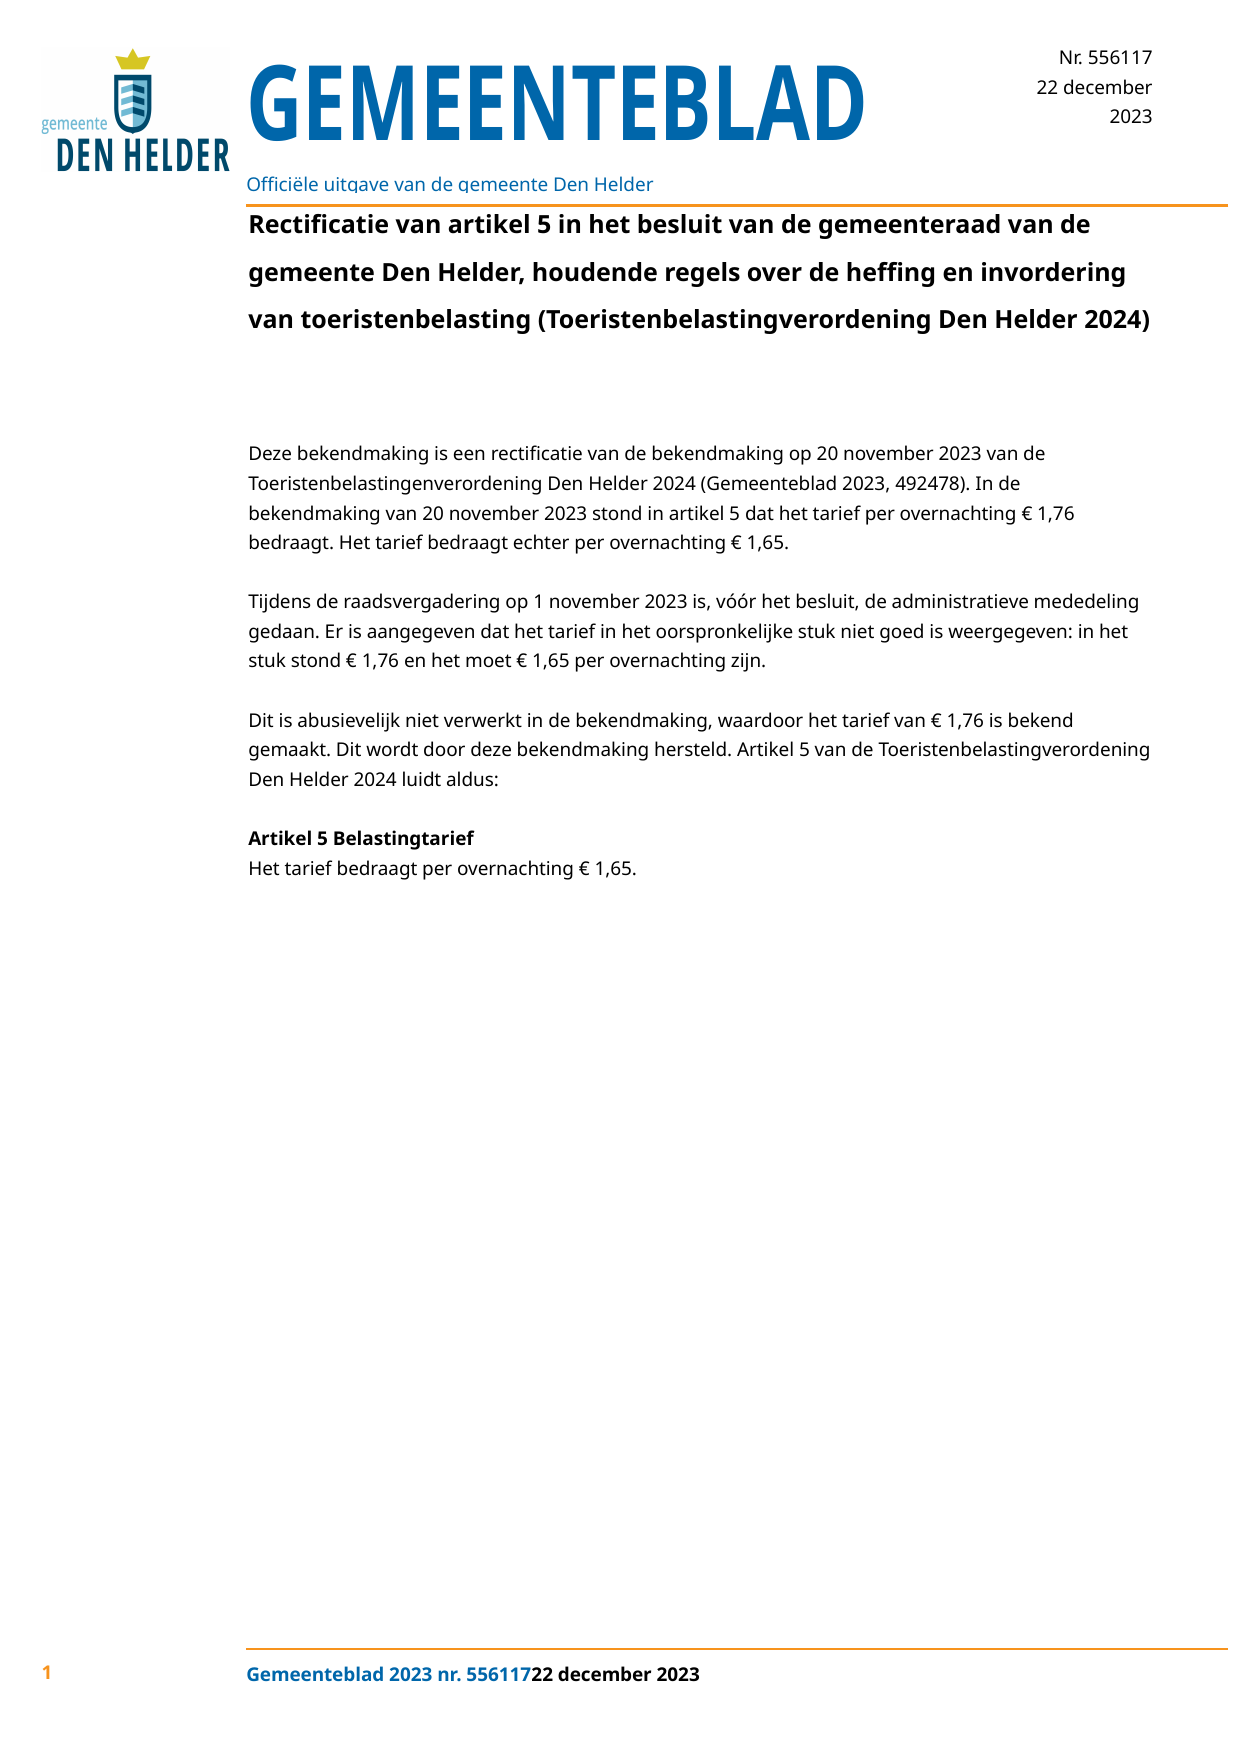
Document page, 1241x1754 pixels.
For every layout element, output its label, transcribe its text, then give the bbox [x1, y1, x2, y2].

picture [182, 144, 187, 165]
picture [130, 157, 135, 172]
text Rectificatie van artikel 5 in het besluit van de gemeenteraad van de gemeente Den Helder, houdende regels over de heffing en invordering van toeristenbelasting (Toeristenbelastingverordening Den Helder 2024) [248, 207, 1152, 336]
text Artikel 5 Belastingtarief [248, 825, 1152, 851]
picture [220, 160, 224, 172]
text Tijdens de raadsvergadering op 1 november 2023 is, vóór het besluit, de administratieve mededeling gedaan. Er is aangegeven dat het tarief in het oorspronkelijke stuk niet goed is weergegeven: in het stuk stond € 1,76 en het moet € 1,65 per overnachting zijn. [248, 588, 1152, 673]
picture [63, 144, 68, 165]
text Deze bekendmaking is een rectificatie van de bekendmaking op 20 november 2023 van de Toeristenbelastingenverordening Den Helder 2024 (Gemeenteblad 2023, 492478). In de bekendmaking van 20 november 2023 stond in artikel 5 dat het tarief per overnachting € 1,76 bedraagt. Het tarief bedraagt echter per overnachting € 1,65. [248, 441, 1152, 555]
text Het tarief bedraagt per overnachting € 1,65. [248, 855, 1152, 880]
picture [41, 47, 231, 172]
picture [100, 154, 106, 172]
text Dit is abusievelijk niet verwerkt in de bekendmaking, waardoor het tarief van € 1,76 is bekend gemaakt. Dit wordt door deze bekendmaking hersteld. Artikel 5 van de Toeristenbelastingverordening Den Helder 2024 luidt aldus: [248, 707, 1152, 792]
